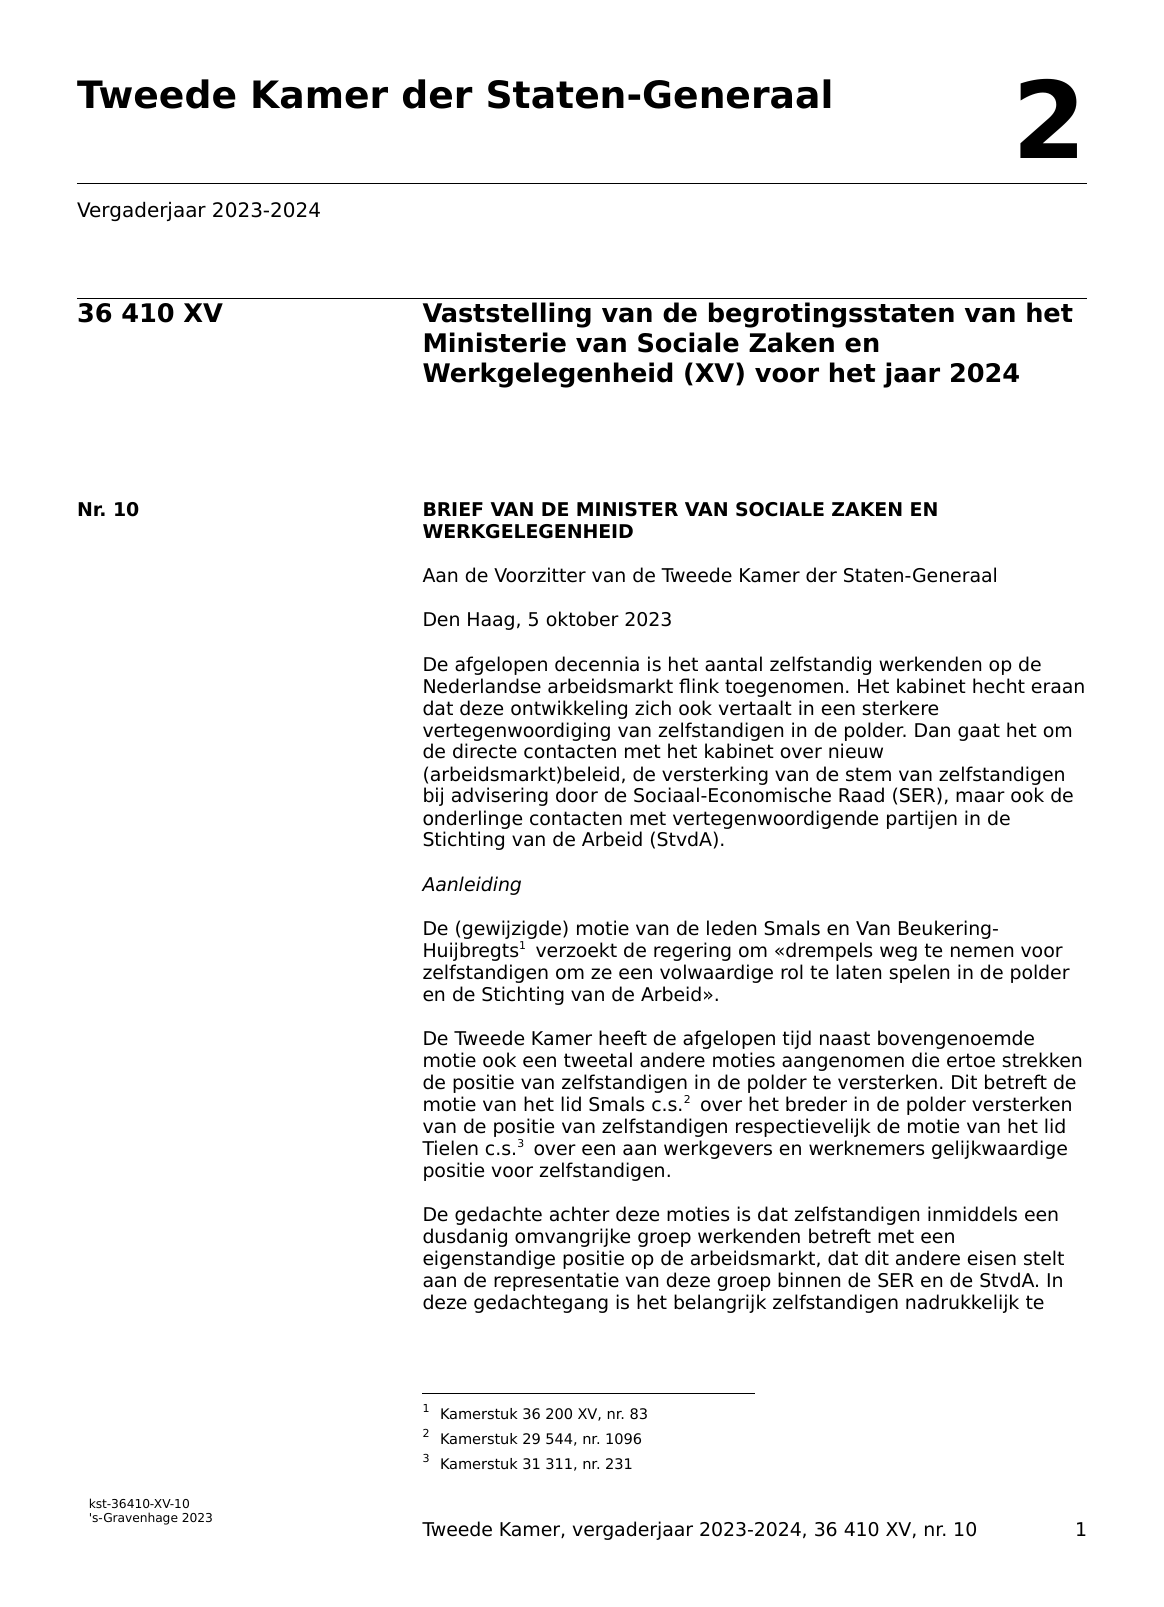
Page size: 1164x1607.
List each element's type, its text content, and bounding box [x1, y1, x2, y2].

text De (gewijzigde) motie van de leden Smals en Van Beukering-Huijbregts verzoekt de regering om «drempels weg te nemen voor zelfstandigen om ze een volwaardige rol te laten spelen in de polder en de Stichting van de Arbeid». [422, 918, 1087, 1006]
text De gedachte achter deze moties is dat zelfstandigen inmiddels een dusdanig omvangrijke groep werkenden betreft met een eigenstandige positie op de arbeidsmarkt, dat dit andere eisen stelt aan de representatie van deze groep binnen de SER en de StvdA. In deze gedachtegang is het belangrijk zelfstandigen nadrukkelijk te [422, 1204, 1087, 1314]
text Kamerstuk 31 311, nr. 231 [422, 1452, 1087, 1474]
text De afgelopen decennia is het aantal zelfstandig werkenden op de Nederlandse arbeidsmarkt flink toegenomen. Het kabinet hecht eraan dat deze ontwikkeling zich ook vertaalt in een sterkere vertegenwoordiging van zelfstandigen in de polder. Dan gaat het om de directe contacten met het kabinet over nieuw (arbeidsmarkt)beleid, de versterking van de stem van zelfstandigen bij advisering door de Sociaal-Economische Raad (SER), maar ook de onderlinge contacten met vertegenwoordigende partijen in de Stichting van de Arbeid (StvdA). [422, 653, 1087, 851]
text Aan de Voorzitter van de Tweede Kamer der Staten-Generaal [422, 565, 1087, 587]
subtitle Nr. 10 BRIEF VAN DE MINISTER VAN SOCIALE ZAKEN EN WERKGELEGENHEID [77, 499, 1087, 543]
text kst-36410-XV-10 [88, 1497, 323, 1511]
subtitle Aanleiding [422, 873, 1087, 896]
subtitle 36 410 XV Vaststelling van de begrotingsstaten van het Ministerie van Sociale Zaken en Werkgelegenheid (XV) voor het jaar 2024 [77, 299, 1087, 388]
text 's-Gravenhage 2023 [88, 1511, 323, 1525]
table_header Tweede Kamer der Staten-Generaal [77, 59, 886, 183]
text Den Haag, 5 oktober 2023 [422, 609, 1087, 631]
text De Tweede Kamer heeft de afgelopen tijd naast bovengenoemde motie ook een tweetal andere moties aangenomen die ertoe strekken de positie van zelfstandigen in de polder te versterken. Dit betreft de motie van het lid Smals c.s. over het breder in de polder versterken van de positie van zelfstandigen respectievelijk de motie van het lid Tielen c.s. over een aan werkgevers en werknemers gelijkwaardige positie voor zelfstandigen. [422, 1028, 1087, 1182]
table_cell Vergaderjaar 2023-2024 [77, 184, 1087, 298]
table_header 2 [886, 59, 1087, 183]
text Kamerstuk 36 200 XV, nr. 83 [422, 1402, 1087, 1424]
text Kamerstuk 29 544, nr. 1096 [422, 1427, 1087, 1449]
